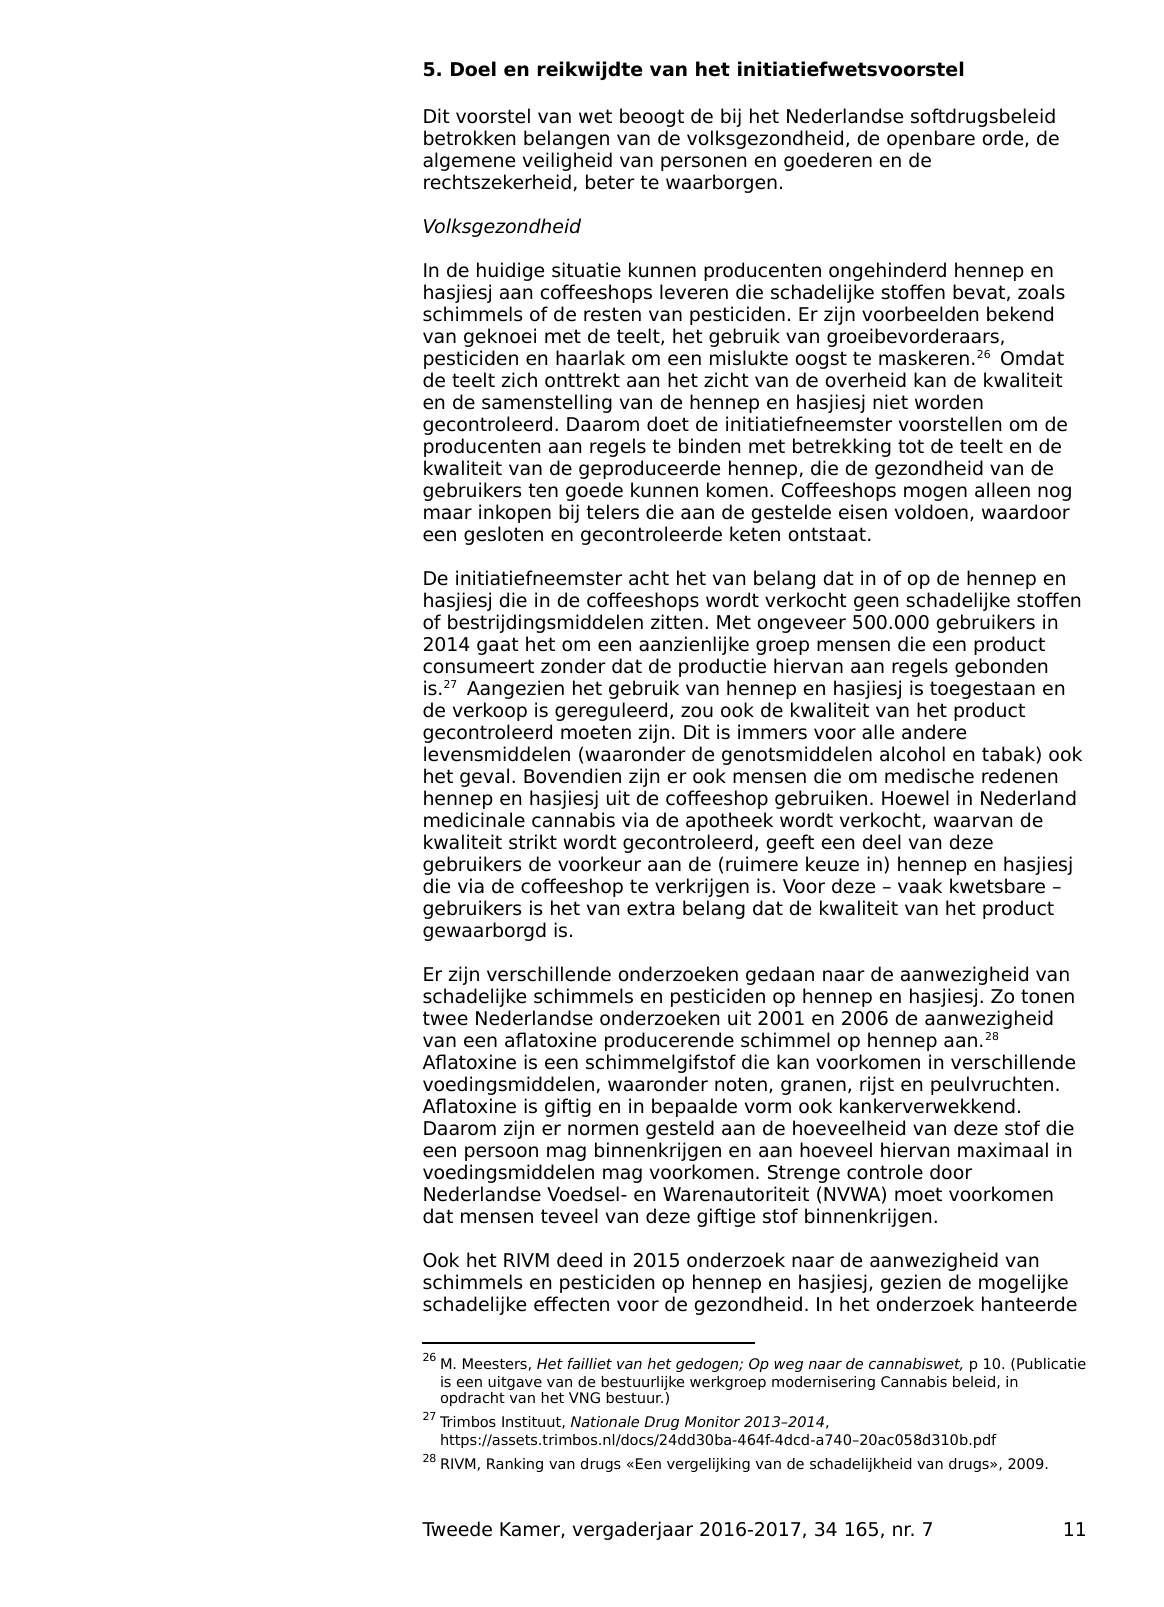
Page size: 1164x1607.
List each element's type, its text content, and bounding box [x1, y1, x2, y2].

subtitle Volksgezondheid [422, 216, 1087, 238]
text Trimbos Instituut, Nationale Drug Monitor 2013–2014, https://assets.trimbos.nl/docs/24dd30ba-464f-4dcd-a740–20ac058d310b.pdf [422, 1410, 1087, 1449]
text M. Meesters, Het failliet van het gedogen; Op weg naar de cannabiswet, p 10. (Publicatie is een uitgave van de bestuurlijke werkgroep modernisering Cannabis beleid, in opdracht van het VNG bestuur.) [422, 1352, 1087, 1407]
text Ook het RIVM deed in 2015 onderzoek naar de aanwezigheid van schimmels en pesticiden op hennep en hasjiesj, gezien de mogelijke schadelijke effecten voor de gezondheid. In het onderzoek hanteerde [422, 1250, 1087, 1316]
text In de huidige situatie kunnen producenten ongehinderd hennep en hasjiesj aan coffeeshops leveren die schadelijke stoffen bevat, zoals schimmels of de resten van pesticiden. Er zijn voorbeelden bekend van geknoei met de teelt, het gebruik van groeibevorderaars, pesticiden en haarlak om een mislukte oogst te maskeren. Omdat de teelt zich onttrekt aan het zicht van de overheid kan de kwaliteit en de samenstelling van de hennep en hasjiesj niet worden gecontroleerd. Daarom doet de initiatiefneemster voorstellen om de producenten aan regels te binden met betrekking tot de teelt en de kwaliteit van de geproduceerde hennep, die de gezondheid van de gebruikers ten goede kunnen komen. Coffeeshops mogen alleen nog maar inkopen bij telers die aan de gestelde eisen voldoen, waardoor een gesloten en gecontroleerde keten ontstaat. [422, 260, 1087, 546]
text Dit voorstel van wet beoogt de bij het Nederlandse softdrugsbeleid betrokken belangen van de volksgezondheid, de openbare orde, de algemene veiligheid van personen en goederen en de rechtszekerheid, beter te waarborgen. [422, 106, 1087, 194]
subtitle 5. Doel en reikwijdte van het initiatiefwetsvoorstel [422, 59, 1087, 81]
text RIVM, Ranking van drugs «Een vergelijking van de schadelijkheid van drugs», 2009. [422, 1452, 1087, 1474]
text Er zijn verschillende onderzoeken gedaan naar de aanwezigheid van schadelijke schimmels en pesticiden op hennep en hasjiesj. Zo tonen twee Nederlandse onderzoeken uit 2001 en 2006 de aanwezigheid van een aflatoxine producerende schimmel op hennep aan. Aflatoxine is een schimmelgifstof die kan voorkomen in verschillende voedingsmiddelen, waaronder noten, granen, rijst en peulvruchten. Aflatoxine is giftig en in bepaalde vorm ook kankerverwekkend. Daarom zijn er normen gesteld aan de hoeveelheid van deze stof die een persoon mag binnenkrijgen en aan hoeveel hiervan maximaal in voedingsmiddelen mag voorkomen. Strenge controle door Nederlandse Voedsel- en Warenautoriteit (NVWA) moet voorkomen dat mensen teveel van deze giftige stof binnenkrijgen. [422, 964, 1087, 1228]
text De initiatiefneemster acht het van belang dat in of op de hennep en hasjiesj die in de coffeeshops wordt verkocht geen schadelijke stoffen of bestrijdingsmiddelen zitten. Met ongeveer 500.000 gebruikers in 2014 gaat het om een aanzienlijke groep mensen die een product consumeert zonder dat de productie hiervan aan regels gebonden is. Aangezien het gebruik van hennep en hasjiesj is toegestaan en de verkoop is gereguleerd, zou ook de kwaliteit van het product gecontroleerd moeten zijn. Dit is immers voor alle andere levensmiddelen (waaronder de genotsmiddelen alcohol en tabak) ook het geval. Bovendien zijn er ook mensen die om medische redenen hennep en hasjiesj uit de coffeeshop gebruiken. Hoewel in Nederland medicinale cannabis via de apotheek wordt verkocht, waarvan de kwaliteit strikt wordt gecontroleerd, geeft een deel van deze gebruikers de voorkeur aan de (ruimere keuze in) hennep en hasjiesj die via de coffeeshop te verkrijgen is. Voor deze – vaak kwetsbare – gebruikers is het van extra belang dat de kwaliteit van het product gewaarborgd is. [422, 568, 1087, 942]
